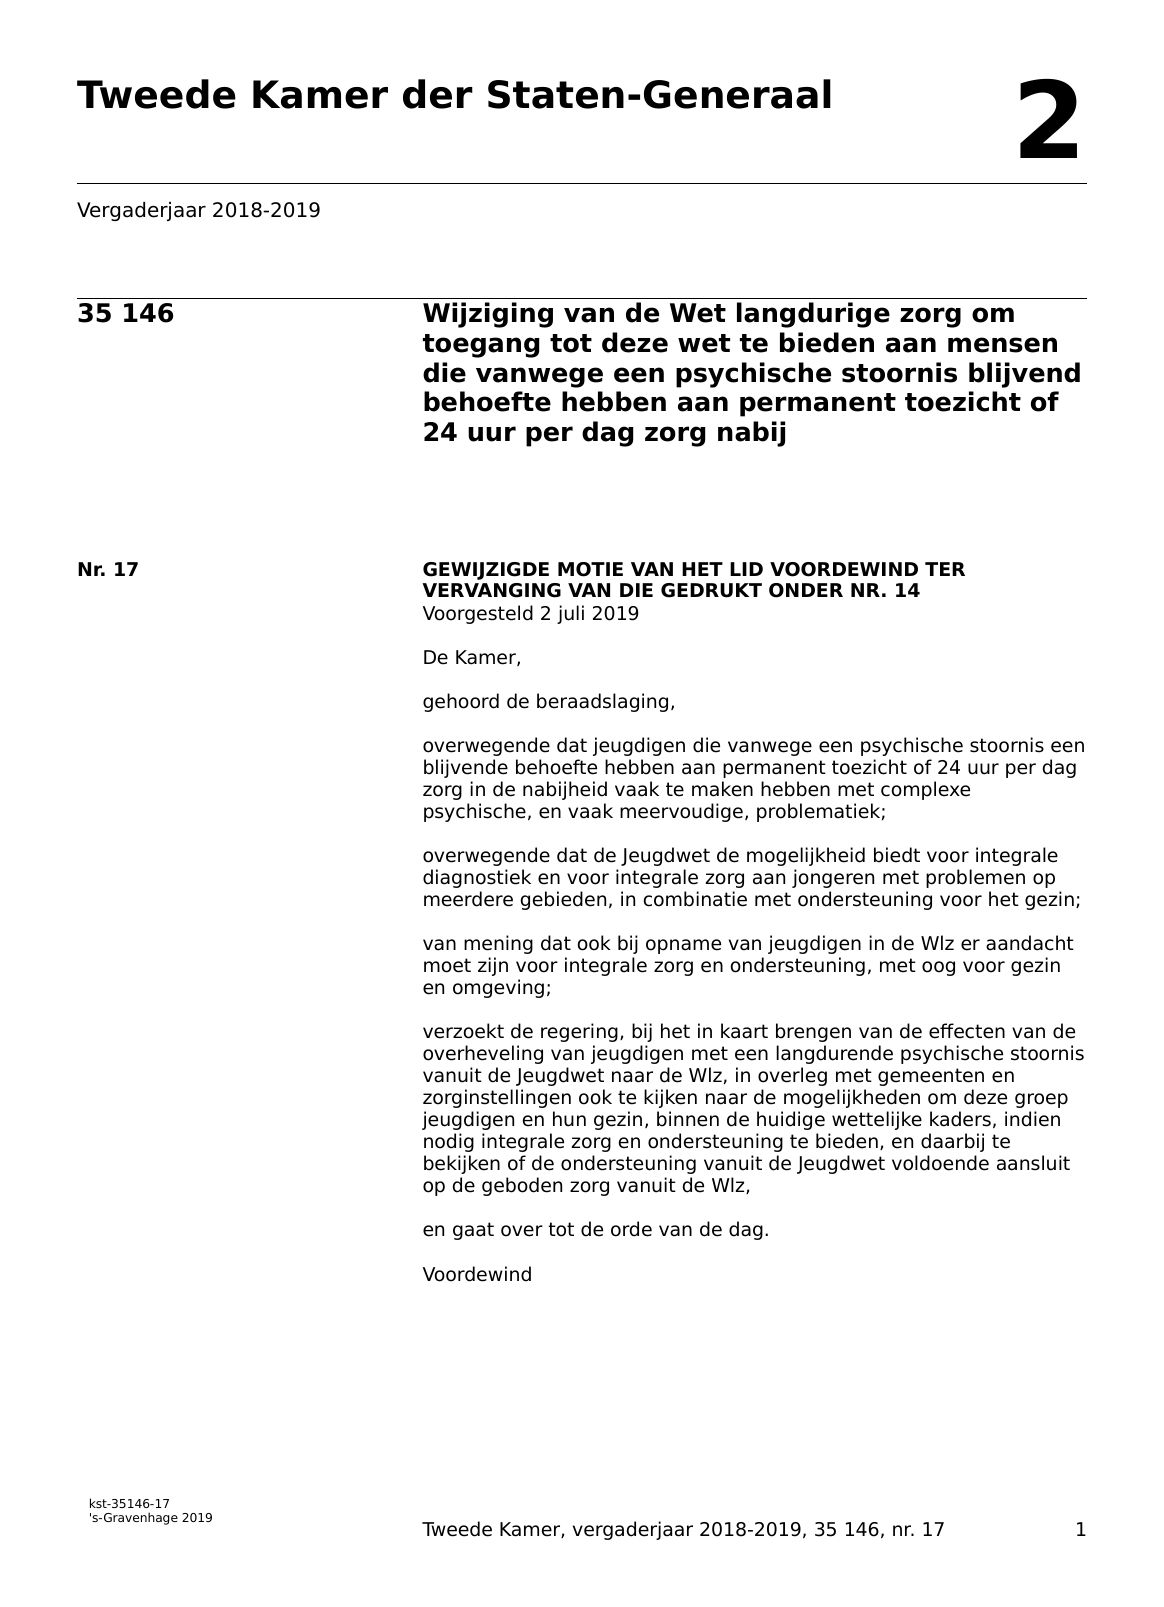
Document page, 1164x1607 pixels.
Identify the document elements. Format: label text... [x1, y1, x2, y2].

table_cell Vergaderjaar 2018-2019 [77, 184, 1087, 298]
table_header 2 [886, 59, 1087, 183]
text verzoekt de regering, bij het in kaart brengen van de effecten van de overheveling van jeugdigen met een langdurende psychische stoornis vanuit de Jeugdwet naar de Wlz, in overleg met gemeenten en zorginstellingen ook te kijken naar de mogelijkheden om deze groep jeugdigen en hun gezin, binnen de huidige wettelijke kaders, indien nodig integrale zorg en ondersteuning te bieden, en daarbij te bekijken of de ondersteuning vanuit de Jeugdwet voldoende aansluit op de geboden zorg vanuit de Wlz, [422, 1021, 1087, 1197]
text overwegende dat de Jeugdwet de mogelijkheid biedt voor integrale diagnostiek en voor integrale zorg aan jongeren met problemen op meerdere gebieden, in combinatie met ondersteuning voor het gezin; [422, 845, 1087, 911]
text gehoord de beraadslaging, [422, 691, 1087, 713]
text kst-35146-17 [88, 1497, 323, 1511]
table_header Tweede Kamer der Staten-Generaal [77, 59, 886, 183]
text 's-Gravenhage 2019 [88, 1511, 323, 1525]
text van mening dat ook bij opname van jeugdigen in de Wlz er aandacht moet zijn voor integrale zorg en ondersteuning, met oog voor gezin en omgeving; [422, 933, 1087, 999]
text De Kamer, [422, 647, 1087, 668]
text en gaat over tot de orde van de dag. [422, 1219, 1087, 1241]
subtitle 35 146 Wijziging van de Wet langdurige zorg om toegang tot deze wet te bieden aan mensen die vanwege een psychische stoornis blijvend behoefte hebben aan permanent toezicht of 24 uur per dag zorg nabij [77, 299, 1087, 447]
text Voorgesteld 2 juli 2019 [422, 602, 1087, 624]
subtitle Nr. 17 GEWIJZIGDE MOTIE VAN HET LID VOORDEWIND TER VERVANGING VAN DIE GEDRUKT ONDER NR. 14 [77, 558, 1087, 602]
text Voordewind [422, 1263, 1087, 1285]
text overwegende dat jeugdigen die vanwege een psychische stoornis een blijvende behoefte hebben aan permanent toezicht of 24 uur per dag zorg in de nabijheid vaak te maken hebben met complexe psychische, en vaak meervoudige, problematiek; [422, 735, 1087, 823]
